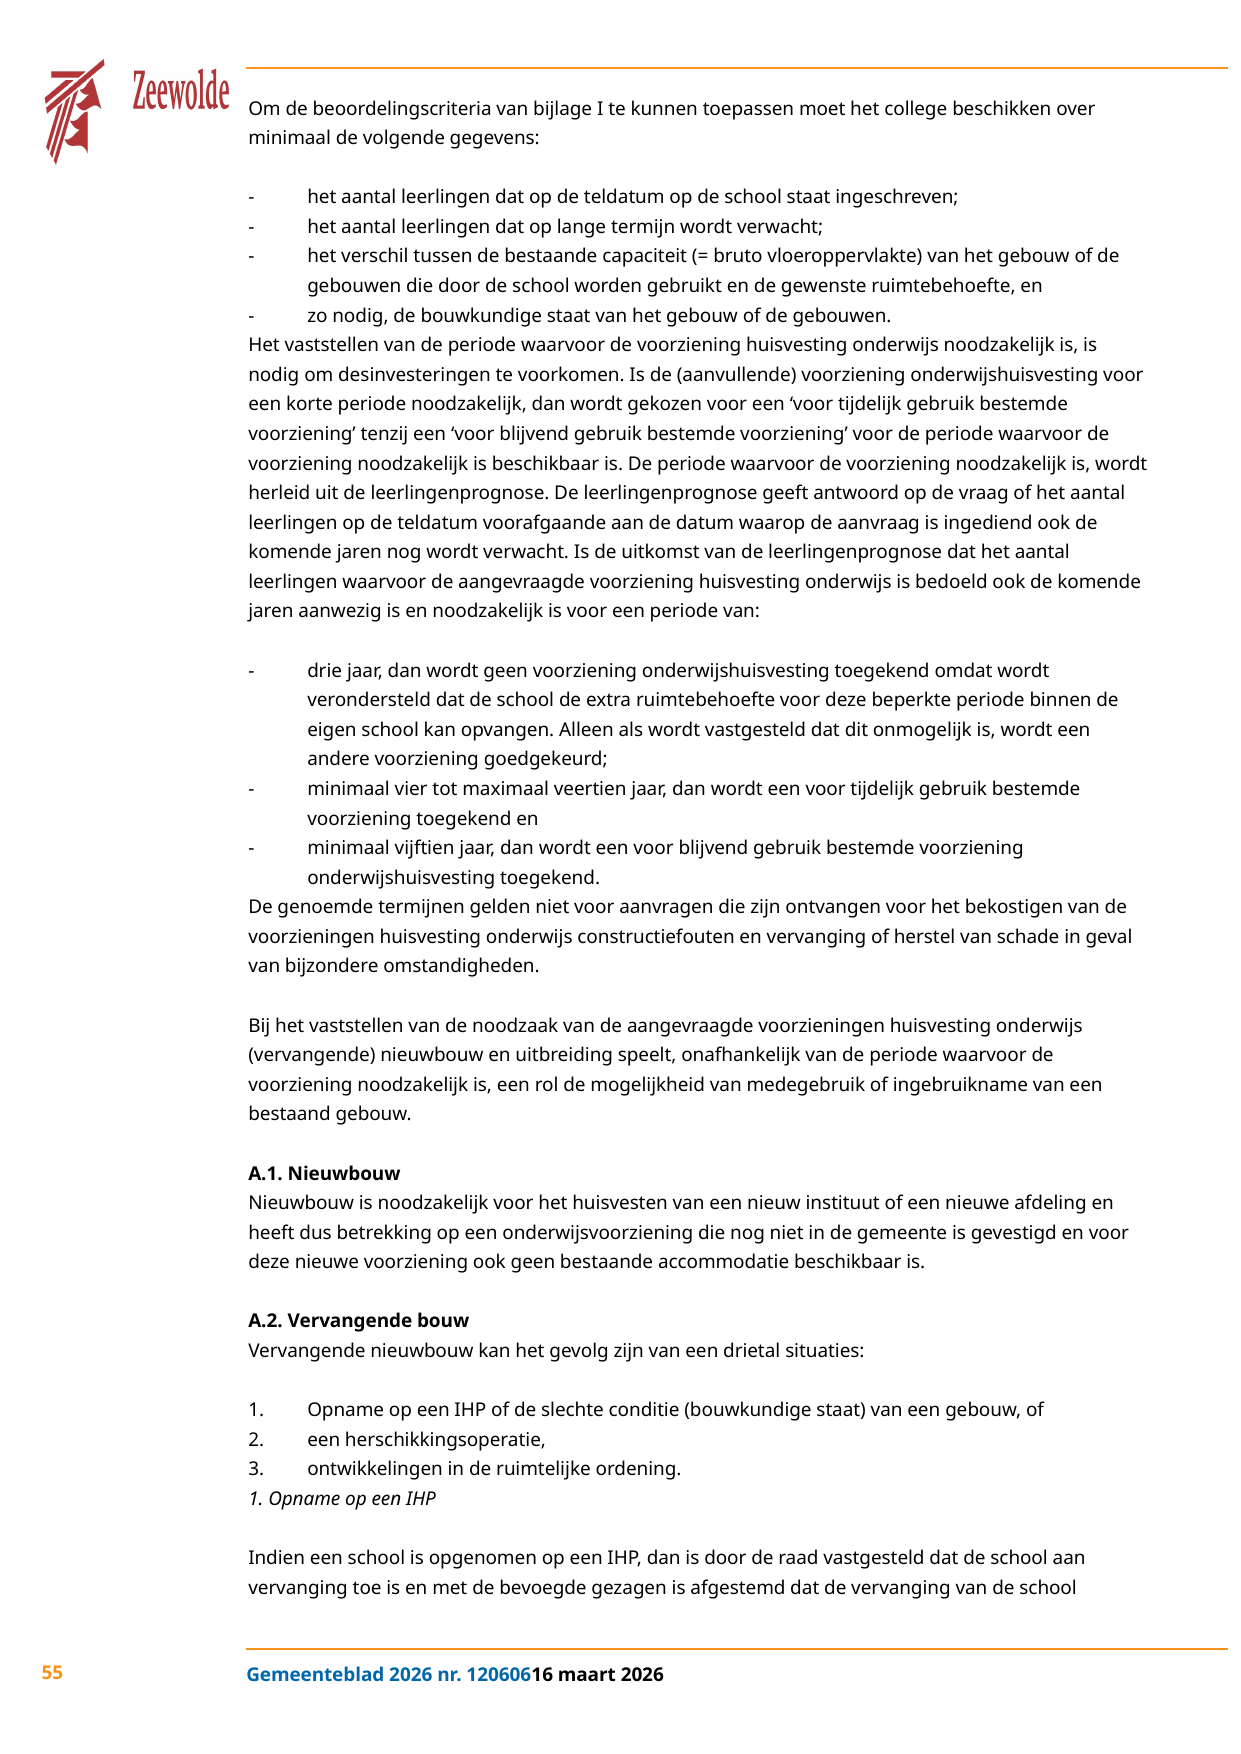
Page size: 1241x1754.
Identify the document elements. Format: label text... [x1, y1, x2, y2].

text A.1. Nieuwbouw [248, 1160, 1152, 1186]
picture [41, 47, 231, 172]
list het verschil tussen de bestaande capaciteit (= bruto vloeroppervlakte) van het gebouw of de gebouwen die door de school worden gebruikt en de gewenste ruimtebehoefte, en [248, 243, 1152, 298]
text Om de beoordelingscriteria van bijlage I te kunnen toepassen moet het college beschikken over minimaal de volgende gegevens: [248, 95, 1152, 150]
text De genoemde termijnen gelden niet voor aanvragen die zijn ontvangen voor het bekostigen van de voorzieningen huisvesting onderwijs constructiefouten en vervanging of herstel van schade in geval van bijzondere omstandigheden. [248, 893, 1152, 978]
list drie jaar, dan wordt geen voorziening onderwijshuisvesting toegekend omdat wordt verondersteld dat de school de extra ruimtebehoefte voor deze beperkte periode binnen de eigen school kan opvangen. Alleen als wordt vastgesteld dat dit onmogelijk is, wordt een andere voorziening goedgekeurd; [248, 657, 1152, 771]
list ontwikkelingen in de ruimtelijke ordening. [248, 1456, 1152, 1481]
text A.2. Vervangende bouw [248, 1308, 1152, 1333]
text Het vaststellen van de periode waarvoor de voorziening huisvesting onderwijs noodzakelijk is, is nodig om desinvesteringen te voorkomen. Is de (aanvullende) voorziening onderwijshuisvesting voor een korte periode noodzakelijk, dan wordt gekozen voor een ‘voor tijdelijk gebruik bestemde voorziening’ tenzij een ‘voor blijvend gebruik bestemde voorziening’ voor de periode waarvoor de voorziening noodzakelijk is beschikbaar is. De periode waarvoor de voorziening noodzakelijk is, wordt herleid uit de leerlingenprognose. De leerlingenprognose geeft antwoord op de vraag of het aantal leerlingen op de teldatum voorafgaande aan de datum waarop de aanvraag is ingediend ook de komende jaren nog wordt verwacht. Is de uitkomst van de leerlingenprognose dat het aantal leerlingen waarvoor de aangevraagde voorziening huisvesting onderwijs is bedoeld ook de komende jaren aanwezig is en noodzakelijk is voor een periode van: [248, 331, 1152, 623]
list minimaal vier tot maximaal veertien jaar, dan wordt een voor tijdelijk gebruik bestemde voorziening toegekend en [248, 775, 1152, 831]
text Indien een school is opgenomen op een IHP, dan is door de raad vastgesteld dat de school aan vervanging toe is en met de bevoegde gezagen is afgestemd dat de vervanging van de school [248, 1544, 1152, 1600]
text Nieuwbouw is noodzakelijk voor het huisvesten van een nieuw instituut of een nieuwe afdeling en heeft dus betrekking op een onderwijsvoorziening die nog niet in de gemeente is gevestigd en voor deze nieuwe voorziening ook geen bestaande accommodatie beschikbaar is. [248, 1189, 1152, 1274]
list het aantal leerlingen dat op lange termijn wordt verwacht; [248, 213, 1152, 239]
list zo nodig, de bouwkundige staat van het gebouw of de gebouwen. [248, 302, 1152, 328]
list het aantal leerlingen dat op de teldatum op de school staat ingeschreven; [248, 183, 1152, 209]
list minimaal vijftien jaar, dan wordt een voor blijvend gebruik bestemde voorziening onderwijshuisvesting toegekend. [248, 834, 1152, 890]
list Opname op een IHP of de slechte conditie (bouwkundige staat) van een gebouw, of [248, 1396, 1152, 1422]
text 1. Opname op een IHP [248, 1485, 1152, 1511]
text Vervangende nieuwbouw kan het gevolg zijn van een drietal situaties: [248, 1337, 1152, 1363]
text Bij het vaststellen van de noodzaak van de aangevraagde voorzieningen huisvesting onderwijs (vervangende) nieuwbouw en uitbreiding speelt, onafhankelijk van de periode waarvoor de voorziening noodzakelijk is, een rol de mogelijkheid van medegebruik of ingebruikname van een bestaand gebouw. [248, 1012, 1152, 1126]
list een herschikkingsoperatie, [248, 1426, 1152, 1452]
